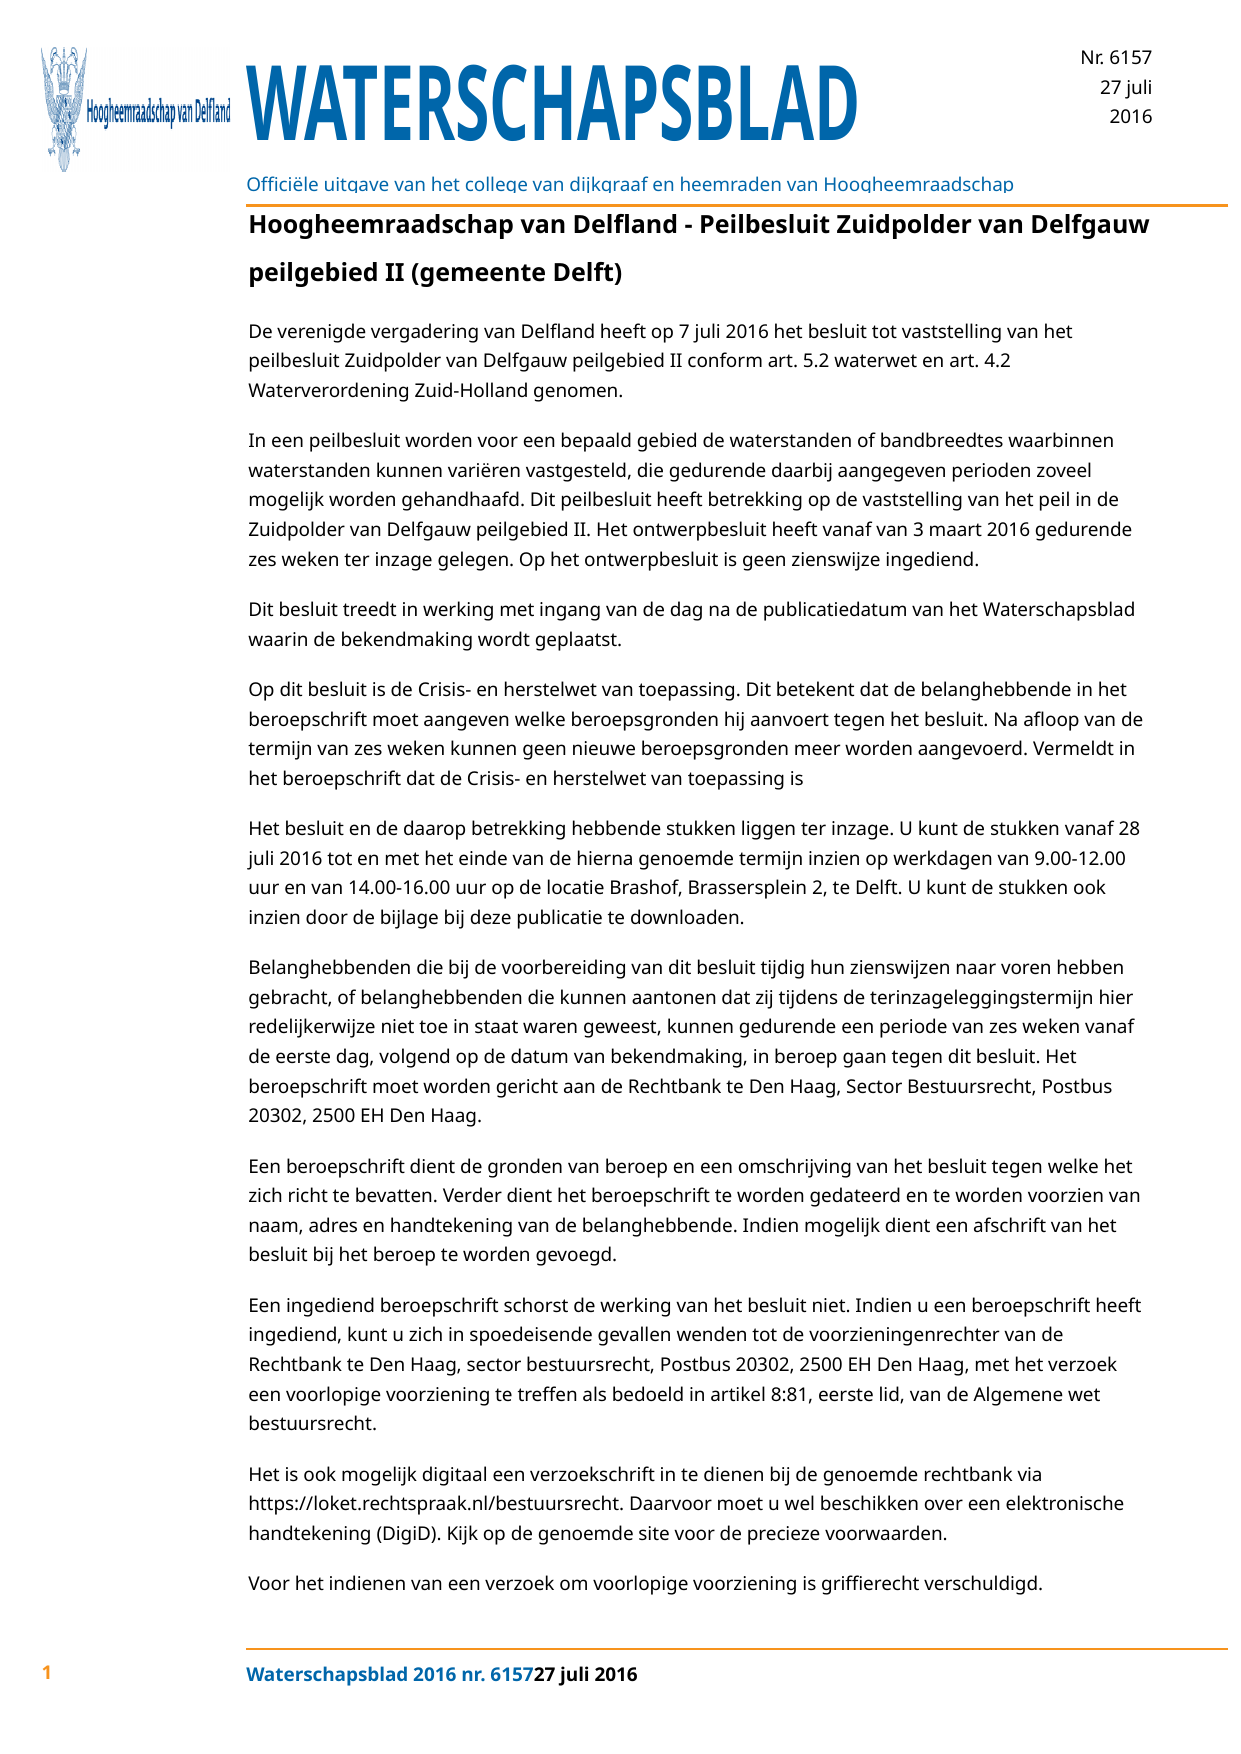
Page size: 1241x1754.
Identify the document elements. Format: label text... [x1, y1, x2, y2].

text Belanghebbenden die bij de voorbereiding van dit besluit tijdig hun zienswijzen naar voren hebben gebracht, of belanghebbenden die kunnen aantonen dat zij tijdens de terinzageleggingstermijn hier redelijkerwijze niet toe in staat waren geweest, kunnen gedurende een periode van zes weken vanaf de eerste dag, volgend op de datum van bekendmaking, in beroep gaan tegen dit besluit. Het beroepschrift moet worden gericht aan de Rechtbank te Den Haag, Sector Bestuursrecht, Postbus 20302, 2500 EH Den Haag. [248, 954, 1152, 1128]
text In een peilbesluit worden voor een bepaald gebied de waterstanden of bandbreedtes waarbinnen waterstanden kunnen variëren vastgesteld, die gedurende daarbij aangegeven perioden zoveel mogelijk worden gehandhaafd. Dit peilbesluit heeft betrekking op de vaststelling van het peil in de Zuidpolder van Delfgauw peilgebied II. Het ontwerpbesluit heeft vanaf van 3 maart 2016 gedurende zes weken ter inzage gelegen. Op het ontwerpbesluit is geen zienswijze ingediend. [248, 427, 1152, 572]
text Het besluit en de daarop betrekking hebbende stukken liggen ter inzage. U kunt de stukken vanaf 28 juli 2016 tot en met het einde van de hierna genoemde termijn inzien op werkdagen van 9.00-12.00 uur en van 14.00-16.00 uur op de locatie Brashof, Brassersplein 2, te Delft. U kunt de stukken ook inzien door de bijlage bij deze publicatie te downloaden. [248, 815, 1152, 930]
text Dit besluit treedt in werking met ingang van de dag na de publicatiedatum van het Waterschapsblad waarin de bekendmaking wordt geplaatst. [248, 596, 1152, 652]
text Op dit besluit is de Crisis- en herstelwet van toepassing. Dit betekent dat de belanghebbende in het beroepschrift moet aangeven welke beroepsgronden hij aanvoert tegen het besluit. Na afloop van de termijn van zes weken kunnen geen nieuwe beroepsgronden meer worden aangevoerd. Vermeldt in het beroepschrift dat de Crisis- en herstelwet van toepassing is [248, 676, 1152, 791]
text Hoogheemraadschap van Delfland - Peilbesluit Zuidpolder van Delfgauw peilgebied II (gemeente Delft) [248, 207, 1152, 288]
text Het is ook mogelijk digitaal een verzoekschrift in te dienen bij de genoemde rechtbank via https://loket.rechtspraak.nl/bestuursrecht. Daarvoor moet u wel beschikken over een elektronische handtekening (DigiD). Kijk op de genoemde site voor de precieze voorwaarden. [248, 1461, 1152, 1546]
text De verenigde vergadering van Delfland heeft op 7 juli 2016 het besluit tot vaststelling van het peilbesluit Zuidpolder van Delfgauw peilgebied II conform art. 5.2 waterwet en art. 4.2 Waterverordening Zuid-Holland genomen. [248, 318, 1152, 403]
text Een beroepschrift dient de gronden van beroep en een omschrijving van het besluit tegen welke het zich richt te bevatten. Verder dient het beroepschrift te worden gedateerd en te worden voorzien van naam, adres en handtekening van de belanghebbende. Indien mogelijk dient een afschrift van het besluit bij het beroep te worden gevoegd. [248, 1153, 1152, 1267]
picture [41, 47, 231, 172]
text Een ingediend beroepschrift schorst de werking van het besluit niet. Indien u een beroepschrift heeft ingediend, kunt u zich in spoedeisende gevallen wenden tot de voorzieningenrechter van de Rechtbank te Den Haag, sector bestuursrecht, Postbus 20302, 2500 EH Den Haag, met het verzoek een voorlopige voorziening te treffen als bedoeld in artikel 8:81, eerste lid, van de Algemene wet bestuursrecht. [248, 1292, 1152, 1436]
text Voor het indienen van een verzoek om voorlopige voorziening is griffierecht verschuldigd. [248, 1570, 1152, 1596]
